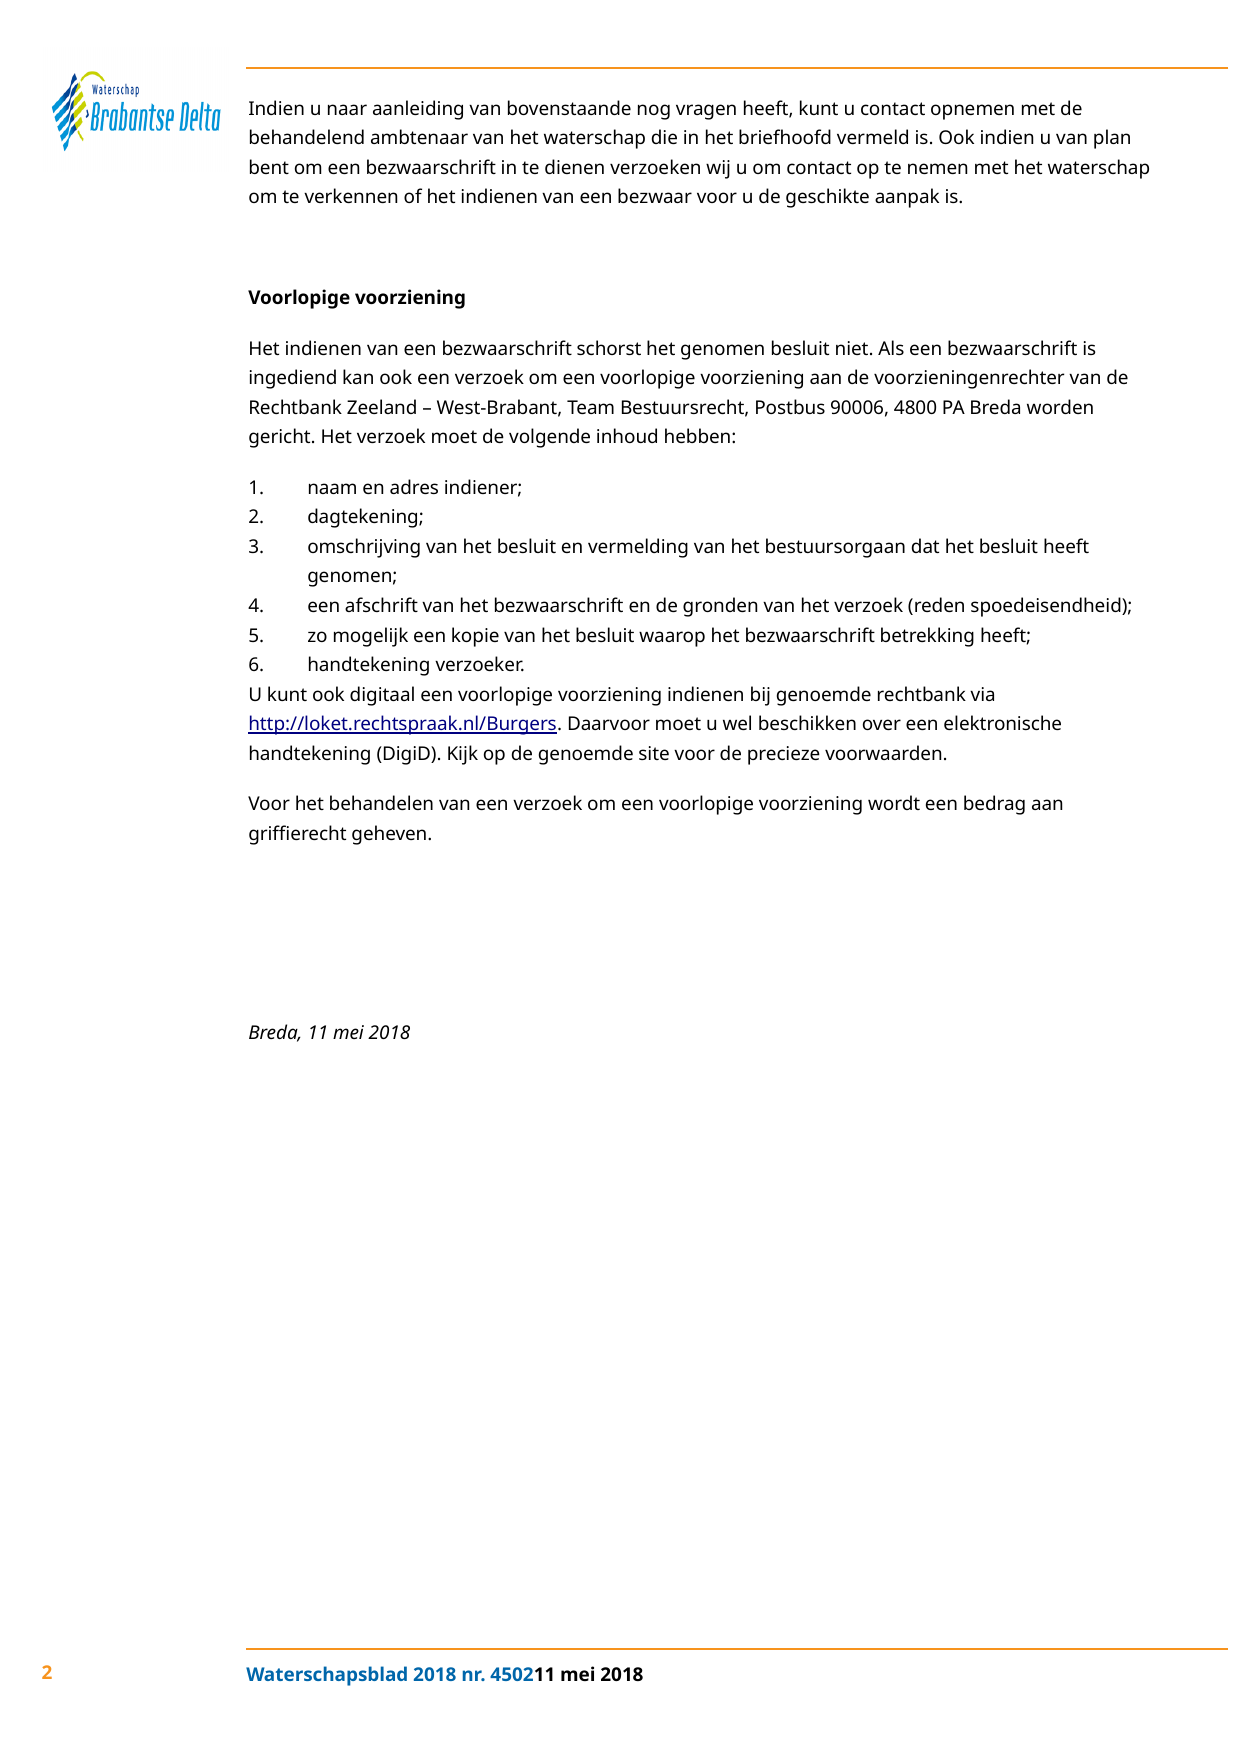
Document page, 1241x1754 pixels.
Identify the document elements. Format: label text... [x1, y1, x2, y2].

text Indien u naar aanleiding van bovenstaande nog vragen heeft, kunt u contact opnemen met de behandelend ambtenaar van het waterschap die in het briefhoofd vermeld is. Ook indien u van plan bent om een bezwaarschrift in te dienen verzoeken wij u om contact op te nemen met het waterschap om te verkennen of het indienen van een bezwaar voor u de geschikte aanpak is. [248, 95, 1152, 209]
text Breda, 11 mei 2018 [248, 1019, 1152, 1045]
picture [41, 47, 231, 172]
list naam en adres indiener; [248, 474, 1152, 500]
list zo mogelijk een kopie van het besluit waarop het bezwaarschrift betrekking heeft; [248, 622, 1152, 648]
list handtekening verzoeker. [248, 651, 1152, 677]
list dagtekening; [248, 503, 1152, 529]
list een afschrift van het bezwaarschrift en de gronden van het verzoek (reden spoedeisendheid); [248, 592, 1152, 618]
text Voor het behandelen van een verzoek om een voorlopige voorziening wordt een bedrag aan griffierecht geheven. [248, 791, 1152, 846]
text Het indienen van een bezwaarschrift schorst het genomen besluit niet. Als een bezwaarschrift is ingediend kan ook een verzoek om een voorlopige voorziening aan de voorzieningenrechter van de Rechtbank Zeeland – West-Brabant, Team Bestuursrecht, Postbus 90006, 4800 PA Breda worden gericht. Het verzoek moet de volgende inhoud hebben: [248, 335, 1152, 449]
text Voorlopige voorziening [248, 284, 1152, 310]
list omschrijving van het besluit en vermelding van het bestuursorgaan dat het besluit heeft genomen; [248, 533, 1152, 588]
text U kunt ook digitaal een voorlopige voorziening indienen bij genoemde rechtbank via http://loket.rechtspraak.nl/Burgers. Daarvoor moet u wel beschikken over een elektronische handtekening (DigiD). Kijk op de genoemde site voor de precieze voorwaarden. [248, 681, 1152, 766]
